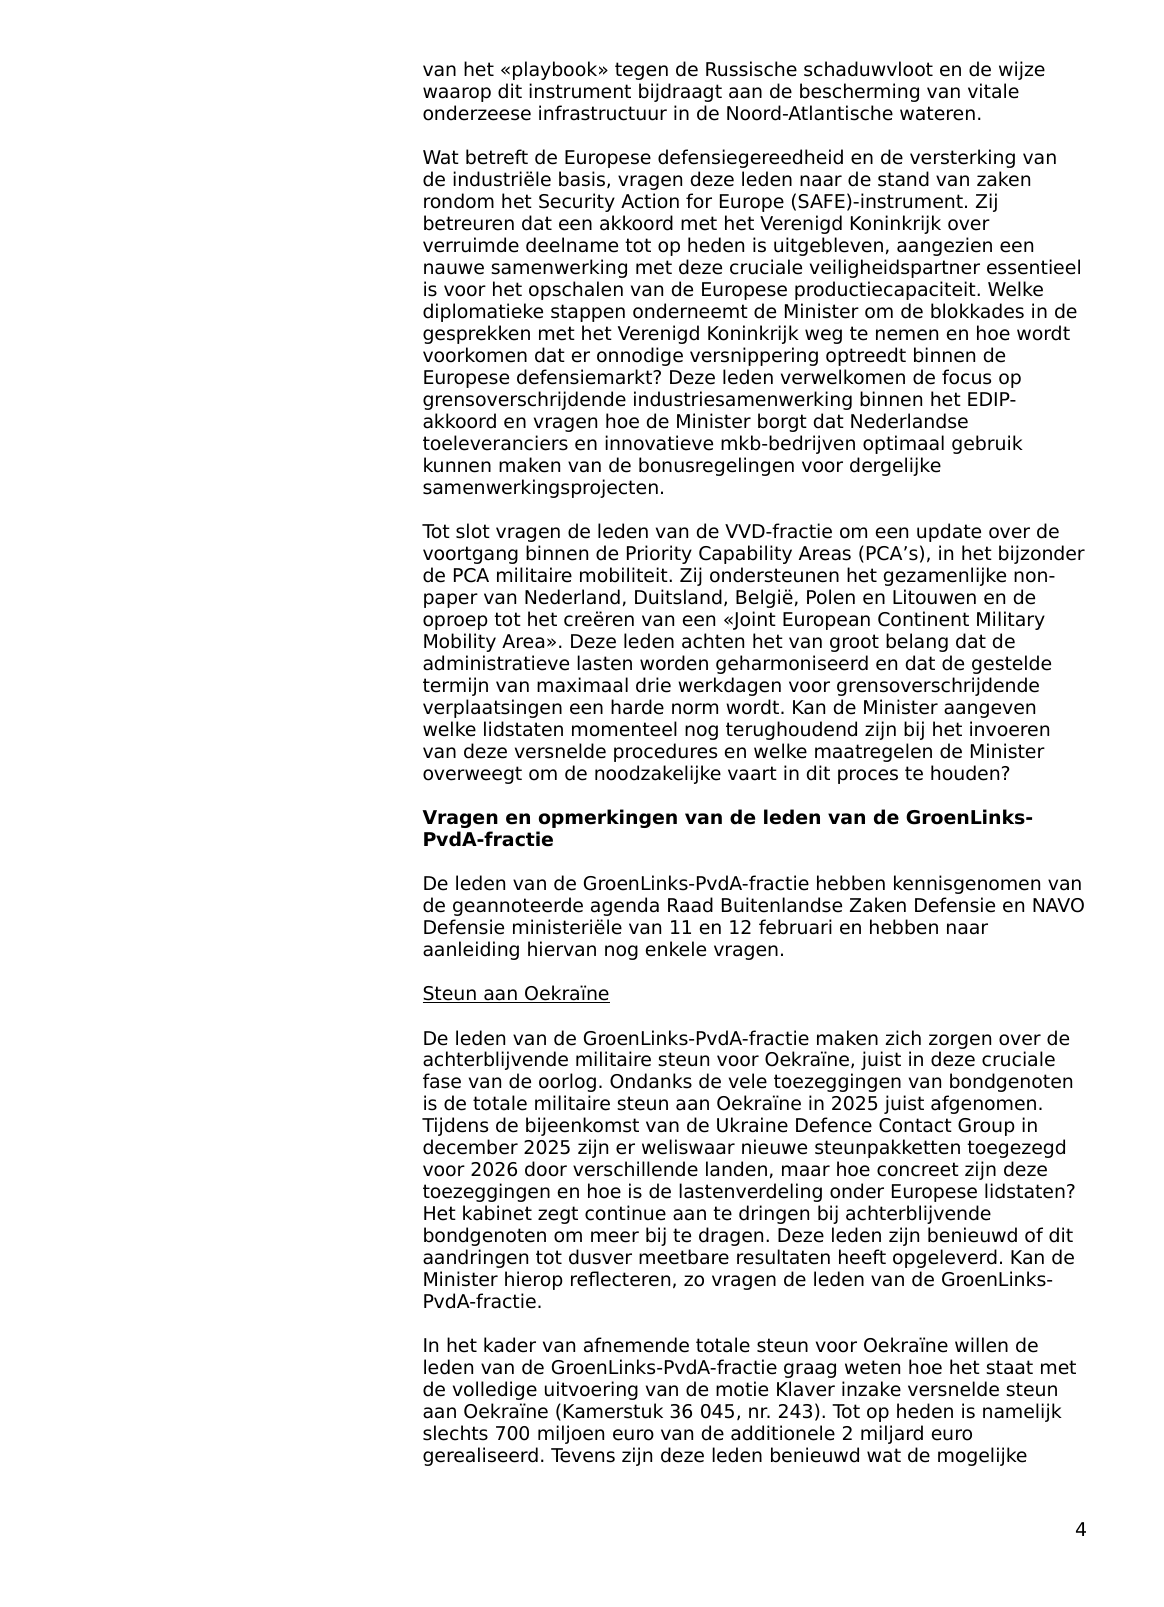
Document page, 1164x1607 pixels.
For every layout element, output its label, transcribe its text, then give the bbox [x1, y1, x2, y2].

text In het kader van afnemende totale steun voor Oekraïne willen de leden van de GroenLinks-PvdA-fractie graag weten hoe het staat met de volledige uitvoering van de motie Klaver inzake versnelde steun aan Oekraïne (Kamerstuk 36 045, nr. 243). Tot op heden is namelijk slechts 700 miljoen euro van de additionele 2 miljard euro gerealiseerd. Tevens zijn deze leden benieuwd wat de mogelijke [422, 1335, 1087, 1467]
subtitle Steun aan Oekraïne [422, 983, 1087, 1005]
text De leden van de GroenLinks-PvdA-fractie hebben kennisgenomen van de geannoteerde agenda Raad Buitenlandse Zaken Defensie en NAVO Defensie ministeriële van 11 en 12 februari en hebben naar aanleiding hiervan nog enkele vragen. [422, 873, 1087, 961]
text De leden van de GroenLinks-PvdA-fractie maken zich zorgen over de achterblijvende militaire steun voor Oekraïne, juist in deze cruciale fase van de oorlog. Ondanks de vele toezeggingen van bondgenoten is de totale militaire steun aan Oekraïne in 2025 juist afgenomen. Tijdens de bijeenkomst van de Ukraine Defence Contact Group in december 2025 zijn er weliswaar nieuwe steunpakketten toegezegd voor 2026 door verschillende landen, maar hoe concreet zijn deze toezeggingen en hoe is de lastenverdeling onder Europese lidstaten? Het kabinet zegt continue aan te dringen bij achterblijvende bondgenoten om meer bij te dragen. Deze leden zijn benieuwd of dit aandringen tot dusver meetbare resultaten heeft opgeleverd. Kan de Minister hierop reflecteren, zo vragen de leden van de GroenLinks-PvdA-fractie. [422, 1027, 1087, 1313]
text Tot slot vragen de leden van de VVD-fractie om een update over de voortgang binnen de Priority Capability Areas (PCA’s), in het bijzonder de PCA militaire mobiliteit. Zij ondersteunen het gezamenlijke non-paper van Nederland, Duitsland, België, Polen en Litouwen en de oproep tot het creëren van een «Joint European Continent Military Mobility Area». Deze leden achten het van groot belang dat de administratieve lasten worden geharmoniseerd en dat de gestelde termijn van maximaal drie werkdagen voor grensoverschrijdende verplaatsingen een harde norm wordt. Kan de Minister aangeven welke lidstaten momenteel nog terughoudend zijn bij het invoeren van deze versnelde procedures en welke maatregelen de Minister overweegt om de noodzakelijke vaart in dit proces te houden? [422, 521, 1087, 785]
text van het «playbook» tegen de Russische schaduwvloot en de wijze waarop dit instrument bijdraagt aan de bescherming van vitale onderzeese infrastructuur in de Noord-Atlantische wateren. [422, 59, 1087, 125]
text Wat betreft de Europese defensiegereedheid en de versterking van de industriële basis, vragen deze leden naar de stand van zaken rondom het Security Action for Europe (SAFE)-instrument. Zij betreuren dat een akkoord met het Verenigd Koninkrijk over verruimde deelname tot op heden is uitgebleven, aangezien een nauwe samenwerking met deze cruciale veiligheidspartner essentieel is voor het opschalen van de Europese productiecapaciteit. Welke diplomatieke stappen onderneemt de Minister om de blokkades in de gesprekken met het Verenigd Koninkrijk weg te nemen en hoe wordt voorkomen dat er onnodige versnippering optreedt binnen de Europese defensiemarkt? Deze leden verwelkomen de focus op grensoverschrijdende industriesamenwerking binnen het EDIP-akkoord en vragen hoe de Minister borgt dat Nederlandse toeleveranciers en innovatieve mkb-bedrijven optimaal gebruik kunnen maken van de bonusregelingen voor dergelijke samenwerkingsprojecten. [422, 147, 1087, 499]
subtitle Vragen en opmerkingen van de leden van de GroenLinks-PvdA-fractie [422, 807, 1087, 851]
